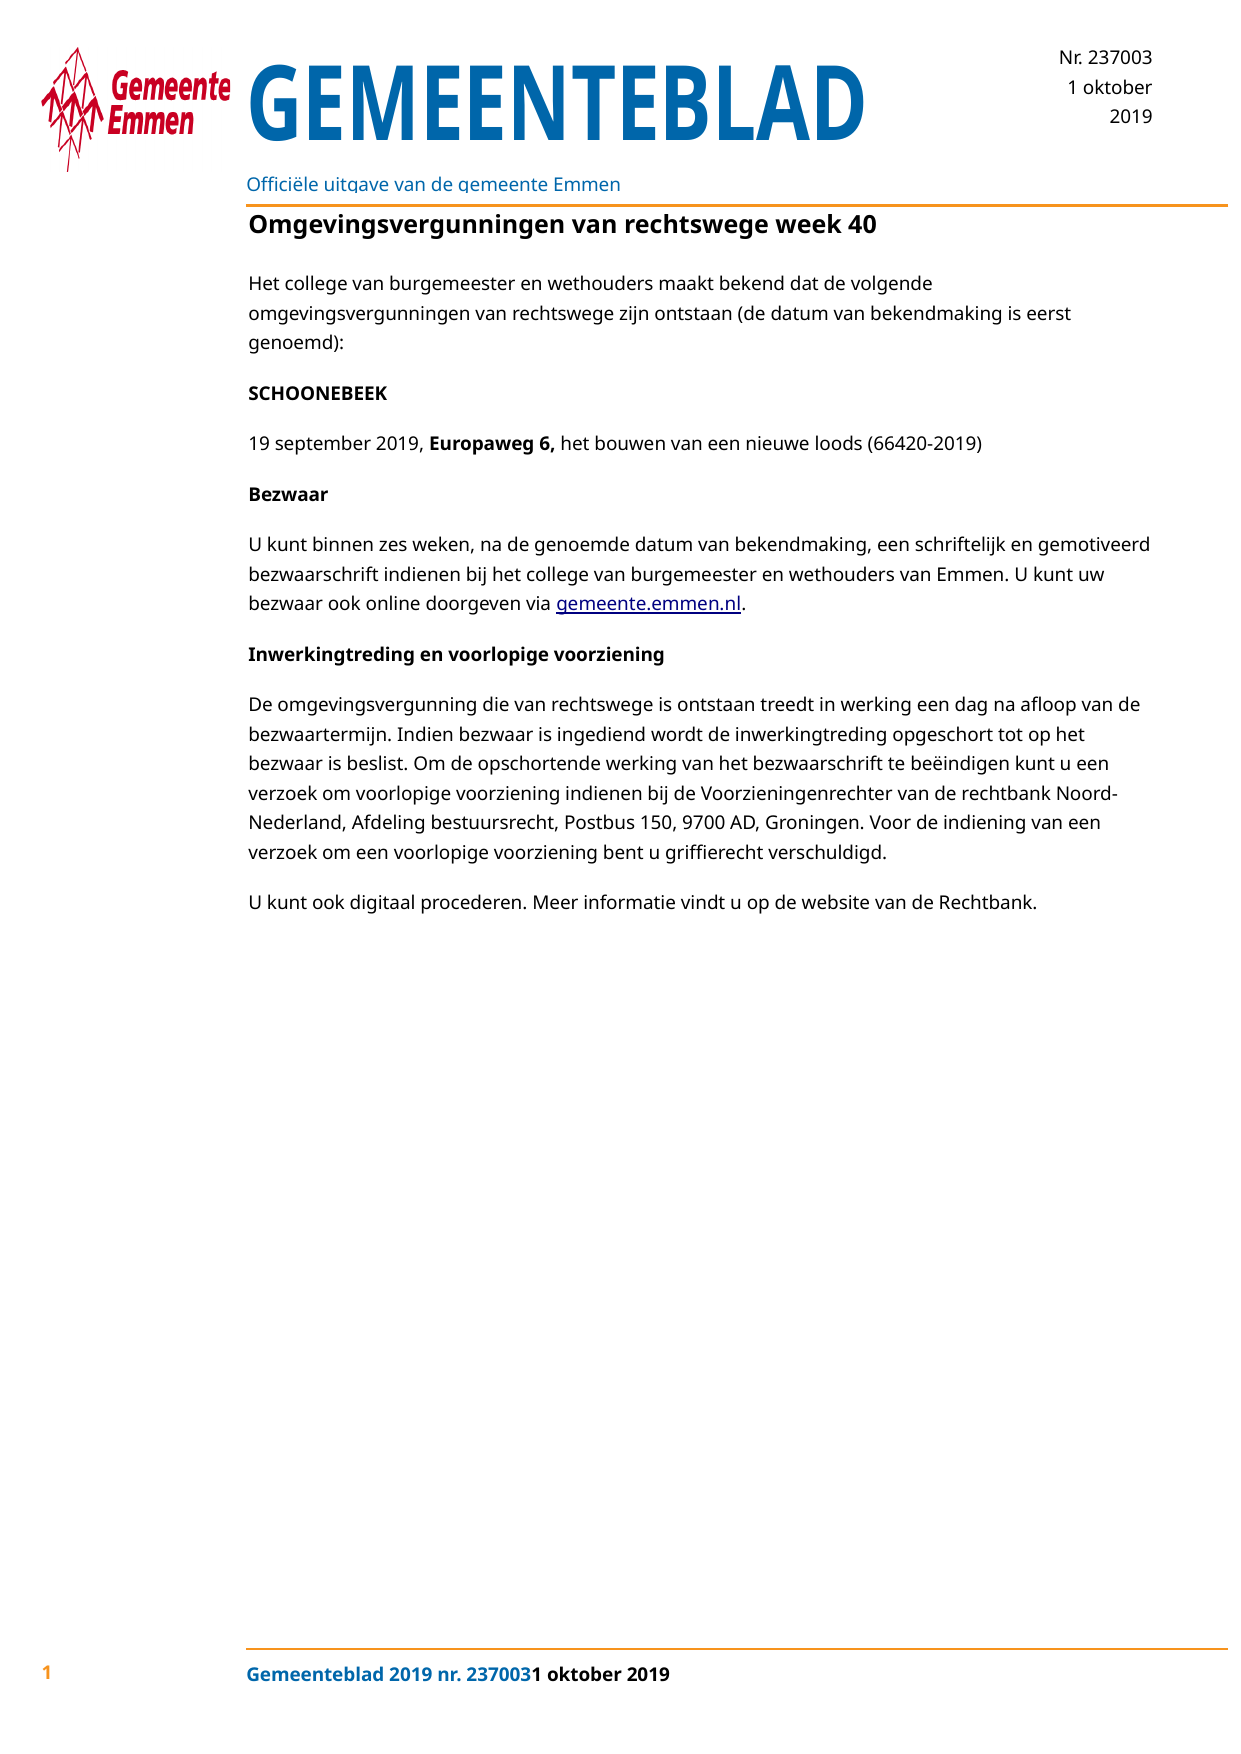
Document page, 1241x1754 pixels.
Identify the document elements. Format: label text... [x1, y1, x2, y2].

text SCHOONEBEEK [248, 380, 1152, 406]
text Inwerkingtreding en voorlopige voorziening [248, 641, 1152, 666]
text 19 september 2019, Europaweg 6, het bouwen van een nieuwe loods (66420-2019) [248, 430, 1152, 456]
text Het college van burgemeester en wethouders maakt bekend dat de volgende omgevingsvergunningen van rechtswege zijn ontstaan (de datum van bekendmaking is eerst genoemd): [248, 270, 1152, 355]
picture [41, 47, 231, 172]
text De omgevingsvergunning die van rechtswege is ontstaan treedt in werking een dag na afloop van de bezwaartermijn. Indien bezwaar is ingediend wordt de inwerkingtreding opgeschort tot op het bezwaar is beslist. Om de opschortende werking van het bezwaarschrift te beëindigen kunt u een verzoek om voorlopige voorziening indienen bij de Voorzieningenrechter van de rechtbank Noord-Nederland, Afdeling bestuursrecht, Postbus 150, 9700 AD, Groningen. Voor de indiening van een verzoek om een voorlopige voorziening bent u griffierecht verschuldigd. [248, 691, 1152, 865]
text Omgevingsvergunningen van rechtswege week 40 [248, 207, 1152, 241]
text Bezwaar [248, 481, 1152, 506]
text U kunt ook digitaal procederen. Meer informatie vindt u op de website van de Rechtbank. [248, 889, 1152, 915]
text U kunt binnen zes weken, na de genoemde datum van bekendmaking, een schriftelijk en gemotiveerd bezwaarschrift indienen bij het college van burgemeester en wethouders van Emmen. U kunt uw bezwaar ook online doorgeven via gemeente.emmen.nl. [248, 531, 1152, 616]
